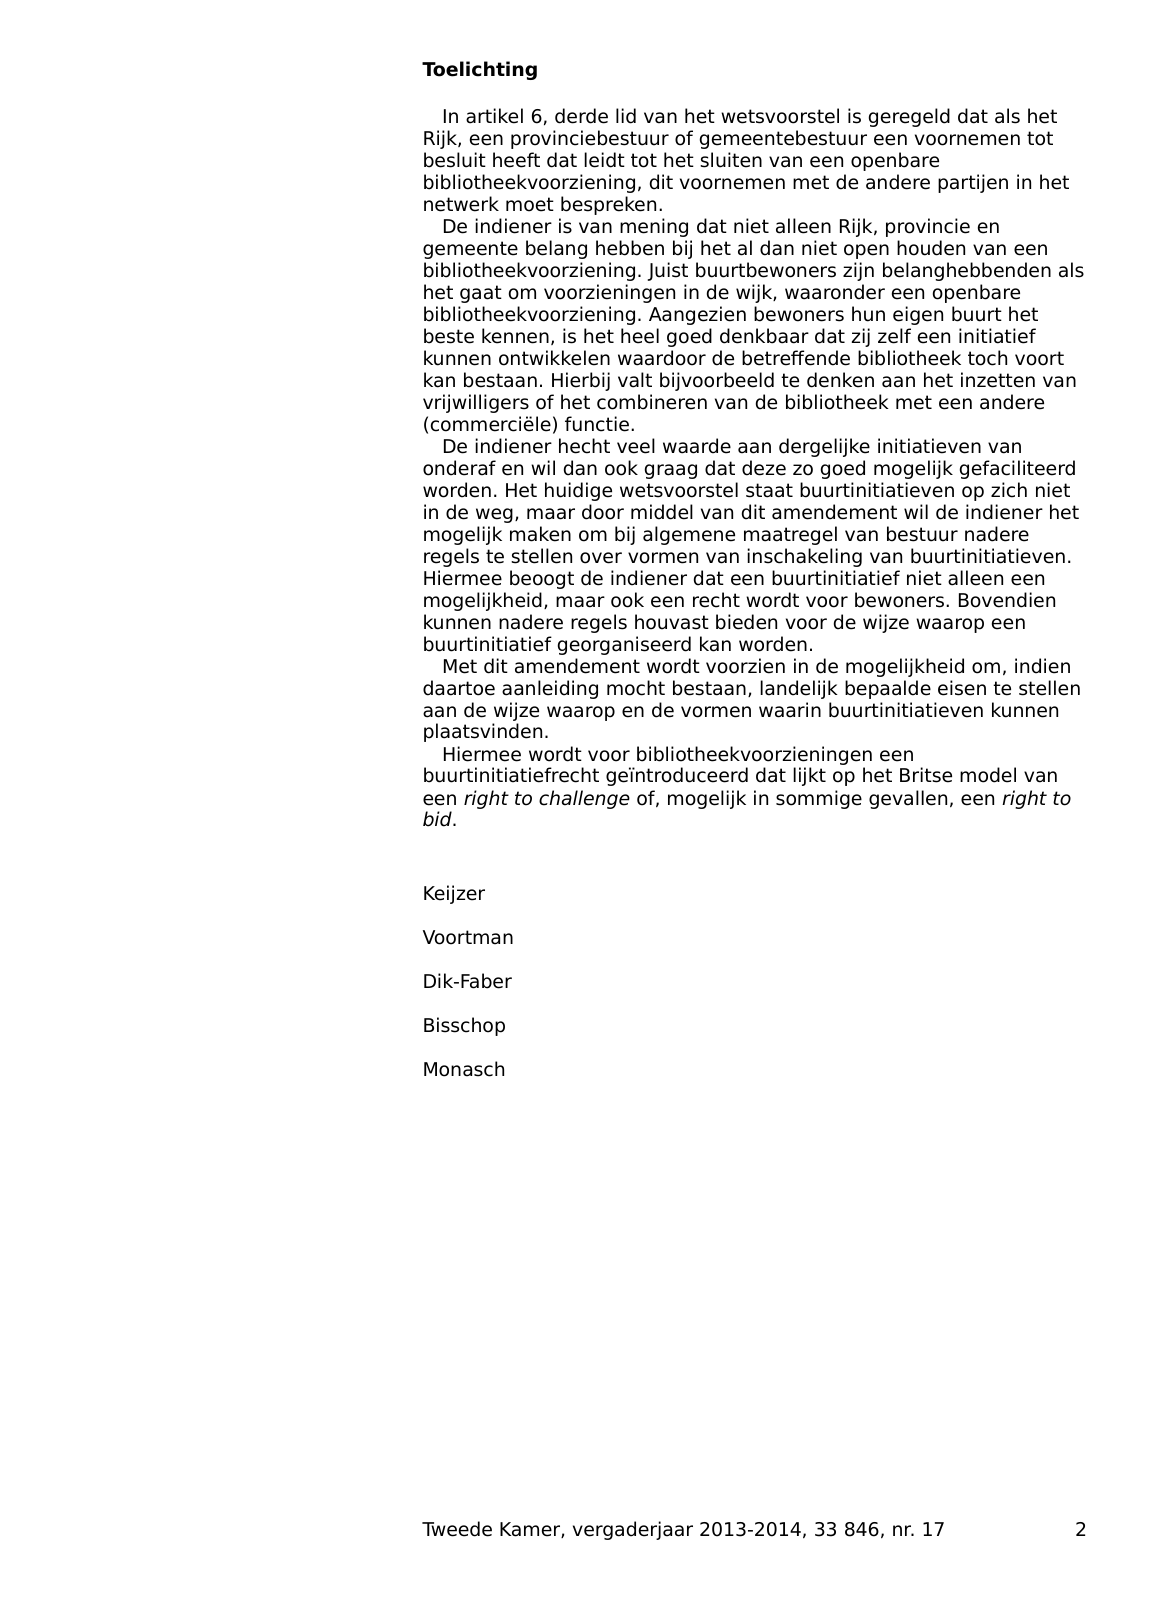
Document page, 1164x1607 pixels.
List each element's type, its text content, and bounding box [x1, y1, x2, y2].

text In artikel 6, derde lid van het wetsvoorstel is geregeld dat als het Rijk, een provinciebestuur of gemeentebestuur een voornemen tot besluit heeft dat leidt tot het sluiten van een openbare bibliotheekvoorziening, dit voornemen met de andere partijen in het netwerk moet bespreken. [422, 106, 1087, 216]
text De indiener hecht veel waarde aan dergelijke initiatieven van onderaf en wil dan ook graag dat deze zo goed mogelijk gefaciliteerd worden. Het huidige wetsvoorstel staat buurtinitiatieven op zich niet in de weg, maar door middel van dit amendement wil de indiener het mogelijk maken om bij algemene maatregel van bestuur nadere regels te stellen over vormen van inschakeling van buurtinitiatieven. Hiermee beoogt de indiener dat een buurtinitiatief niet alleen een mogelijkheid, maar ook een recht wordt voor bewoners. Bovendien kunnen nadere regels houvast bieden voor de wijze waarop een buurtinitiatief georganiseerd kan worden. [422, 436, 1087, 656]
text Keijzer Voortman Dik-Faber Bisschop Monasch [422, 861, 1087, 1081]
text Met dit amendement wordt voorzien in de mogelijkheid om, indien daartoe aanleiding mocht bestaan, landelijk bepaalde eisen te stellen aan de wijze waarop en de vormen waarin buurtinitiatieven kunnen plaatsvinden. [422, 656, 1087, 743]
text Hiermee wordt voor bibliotheekvoorzieningen een buurtinitiatiefrecht geïntroduceerd dat lijkt op het Britse model van een right to challenge of, mogelijk in sommige gevallen, een right to bid. [422, 743, 1087, 831]
text De indiener is van mening dat niet alleen Rijk, provincie en gemeente belang hebben bij het al dan niet open houden van een bibliotheekvoorziening. Juist buurtbewoners zijn belanghebbenden als het gaat om voorzieningen in de wijk, waaronder een openbare bibliotheekvoorziening. Aangezien bewoners hun eigen buurt het beste kennen, is het heel goed denkbaar dat zij zelf een initiatief kunnen ontwikkelen waardoor de betreffende bibliotheek toch voort kan bestaan. Hierbij valt bijvoorbeeld te denken aan het inzetten van vrijwilligers of het combineren van de bibliotheek met een andere (commerciële) functie. [422, 216, 1087, 436]
subtitle Toelichting [422, 59, 1087, 81]
